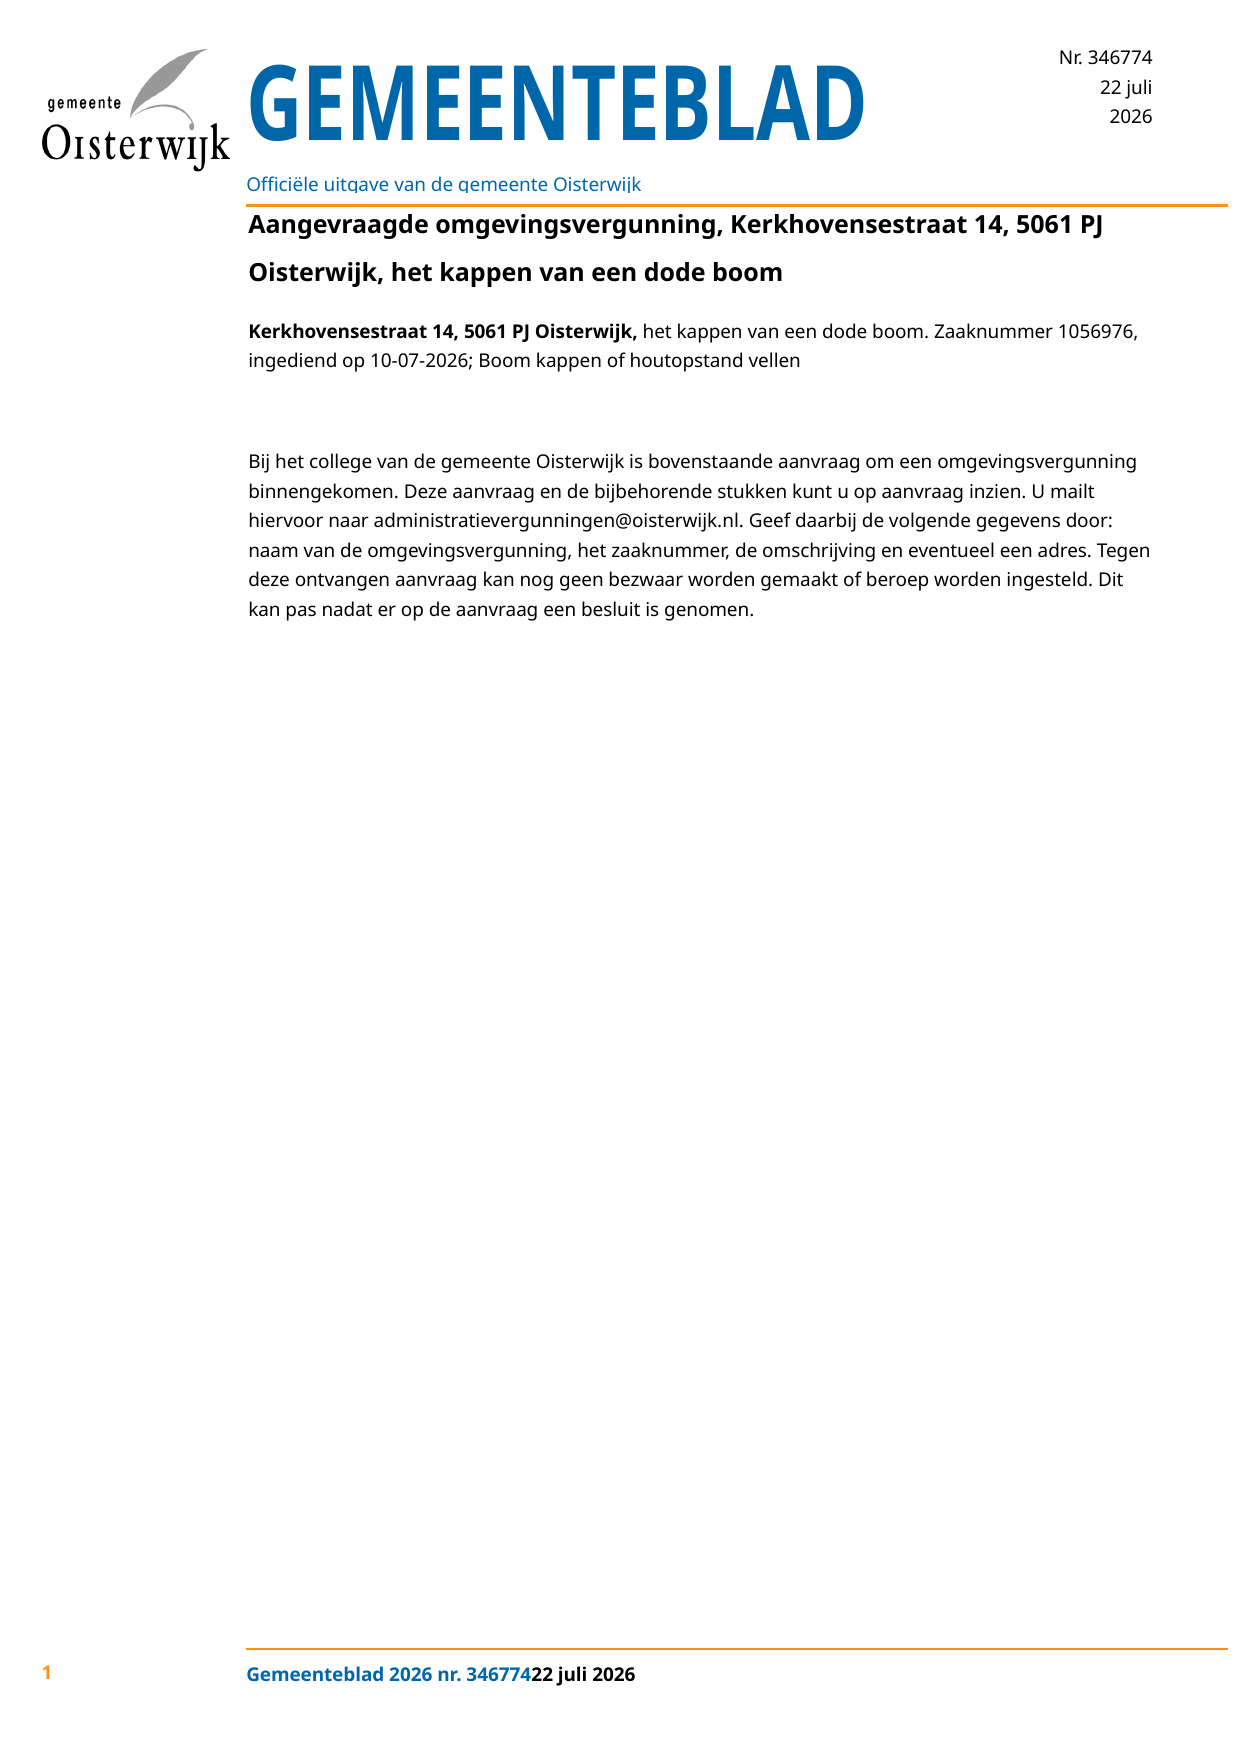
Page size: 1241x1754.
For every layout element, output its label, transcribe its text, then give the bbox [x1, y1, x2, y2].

text Bij het college van de gemeente Oisterwijk is bovenstaande aanvraag om een omgevingsvergunning binnengekomen. Deze aanvraag en de bijbehorende stukken kunt u op aanvraag inzien. U mailt hiervoor naar administratievergunningen@oisterwijk.nl. Geef daarbij de volgende gegevens door: naam van de omgevingsvergunning, het zaaknummer, de omschrijving en eventueel een adres. Tegen deze ontvangen aanvraag kan nog geen bezwaar worden gemaakt of beroep worden ingesteld. Dit kan pas nadat er op de aanvraag een besluit is genomen. [248, 448, 1152, 622]
text Kerkhovensestraat 14, 5061 PJ Oisterwijk, het kappen van een dode boom. Zaaknummer 1056976, ingediend op 10-07-2026; Boom kappen of houtopstand vellen [248, 318, 1152, 373]
text Aangevraagde omgevingsvergunning, Kerkhovensestraat 14, 5061 PJ Oisterwijk, het kappen van een dode boom [248, 207, 1152, 288]
picture [41, 47, 231, 172]
